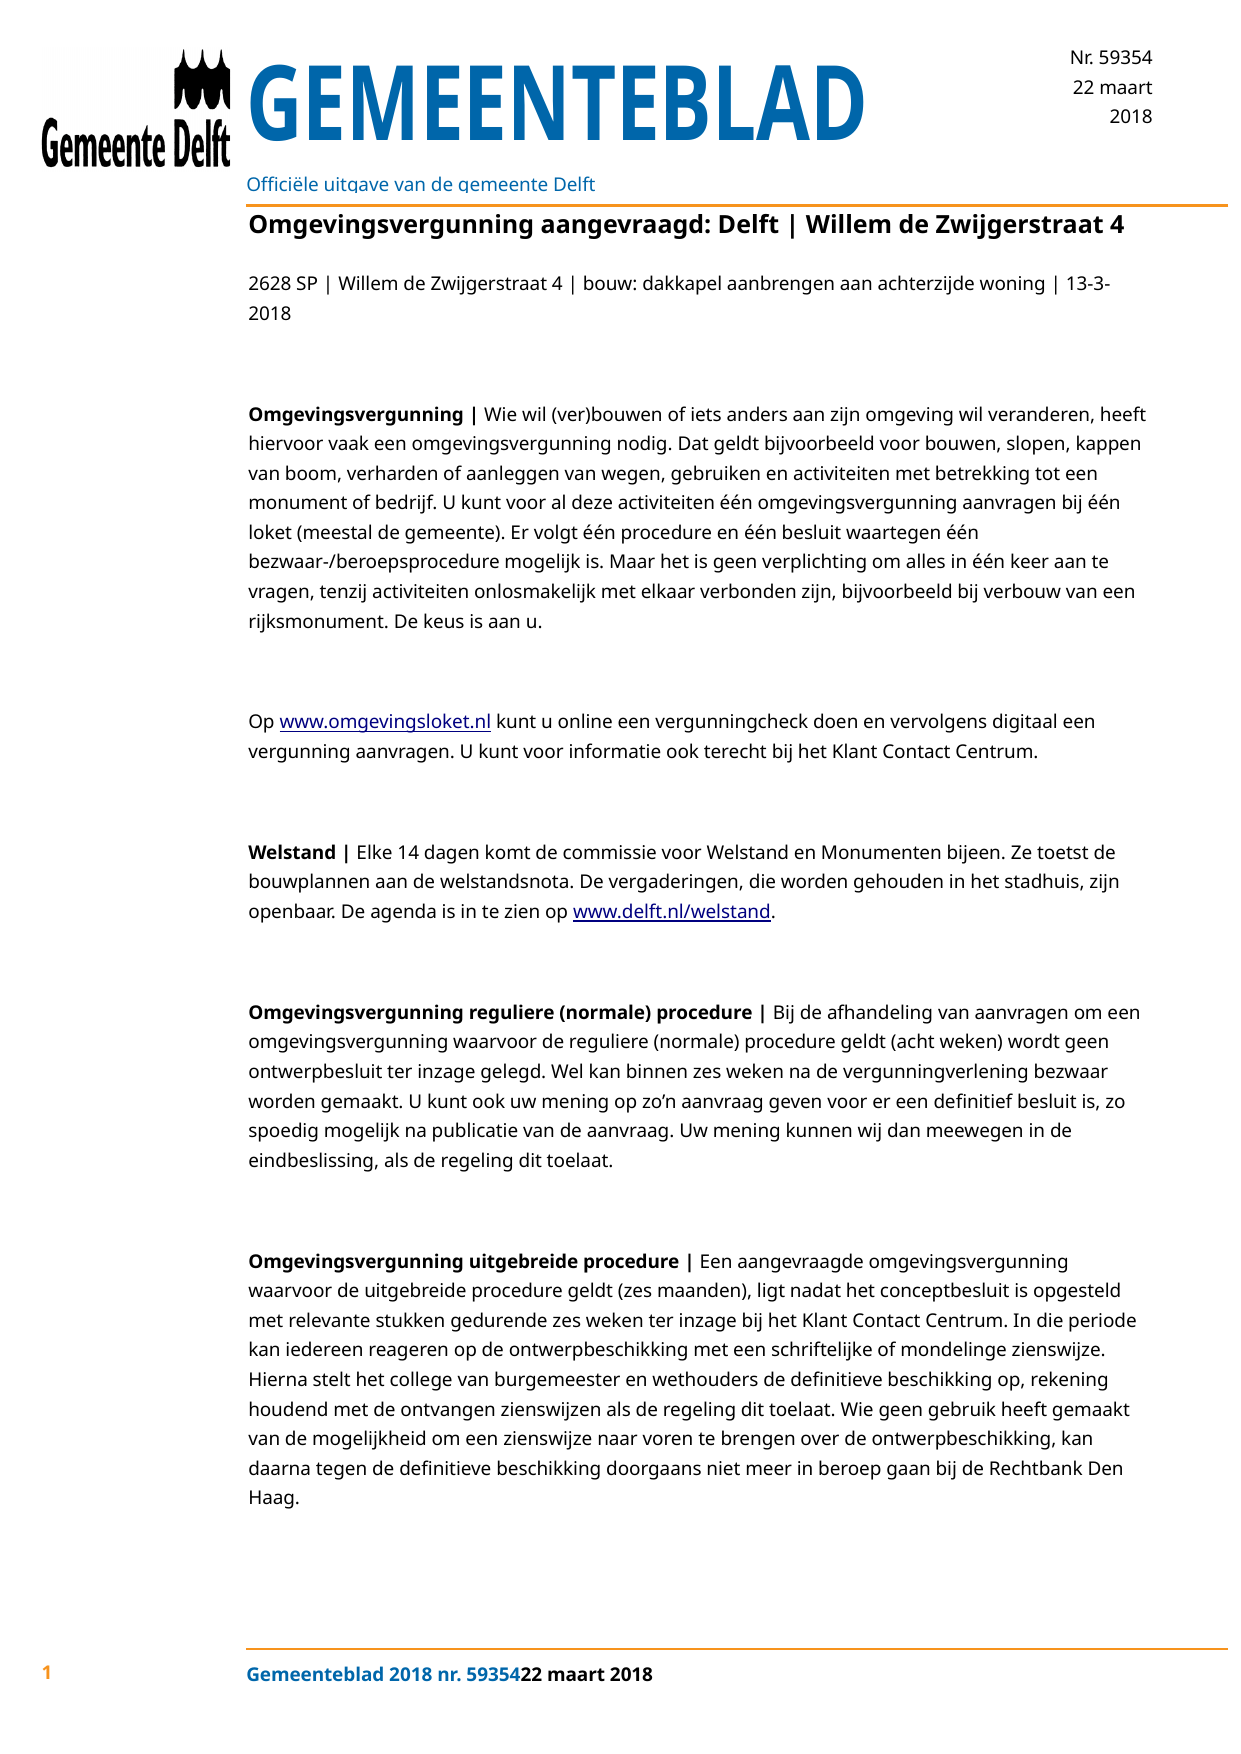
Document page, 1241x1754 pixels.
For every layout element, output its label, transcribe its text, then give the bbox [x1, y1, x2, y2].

text Omgevingsvergunning uitgebreide procedure | Een aangevraagde omgevingsvergunning waarvoor de uitgebreide procedure geldt (zes maanden), ligt nadat het conceptbesluit is opgesteld met relevante stukken gedurende zes weken ter inzage bij het Klant Contact Centrum. In die periode kan iedereen reageren op de ontwerpbeschikking met een schriftelijke of mondelinge zienswijze. Hierna stelt het college van burgemeester en wethouders de definitieve beschikking op, rekening houdend met de ontvangen zienswijzen als de regeling dit toelaat. Wie geen gebruik heeft gemaakt van de mogelijkheid om een zienswijze naar voren te brengen over de ontwerpbeschikking, kan daarna tegen de definitieve beschikking doorgaans niet meer in beroep gaan bij de Rechtbank Den Haag. [248, 1248, 1152, 1510]
picture [41, 47, 231, 172]
text Op www.omgevingsloket.nl kunt u online een vergunningcheck doen en vervolgens digitaal een vergunning aanvragen. U kunt voor informatie ook terecht bij het Klant Contact Centrum. [248, 709, 1152, 764]
text Omgevingsvergunning reguliere (normale) procedure | Bij de afhandeling van aanvragen om een omgevingsvergunning waarvoor de reguliere (normale) procedure geldt (acht weken) wordt geen ontwerpbesluit ter inzage gelegd. Wel kan binnen zes weken na de vergunningverlening bezwaar worden gemaakt. U kunt ook uw mening op zo’n aanvraag geven voor er een definitief besluit is, zo spoedig mogelijk na publicatie van de aanvraag. Uw mening kunnen wij dan meewegen in de eindbeslissing, als de regeling dit toelaat. [248, 999, 1152, 1173]
text Welstand | Elke 14 dagen komt de commissie voor Welstand en Monumenten bijeen. Ze toetst de bouwplannen aan de welstandsnota. De vergaderingen, die worden gehouden in het stadhuis, zijn openbaar. De agenda is in te zien op www.delft.nl/welstand. [248, 839, 1152, 924]
text Omgevingsvergunning aangevraagd: Delft | Willem de Zwijgerstraat 4 [248, 207, 1152, 241]
text Omgevingsvergunning | Wie wil (ver)bouwen of iets anders aan zijn omgeving wil veranderen, heeft hiervoor vaak een omgevingsvergunning nodig. Dat geldt bijvoorbeeld voor bouwen, slopen, kappen van boom, verharden of aanleggen van wegen, gebruiken en activiteiten met betrekking tot een monument of bedrijf. U kunt voor al deze activiteiten één omgevingsvergunning aanvragen bij één loket (meestal de gemeente). Er volgt één procedure en één besluit waartegen één bezwaar-/beroepsprocedure mogelijk is. Maar het is geen verplichting om alles in één keer aan te vragen, tenzij activiteiten onlosmakelijk met elkaar verbonden zijn, bijvoorbeeld bij verbouw van een rijksmonument. De keus is aan u. [248, 401, 1152, 633]
text 2628 SP | Willem de Zwijgerstraat 4 | bouw: dakkapel aanbrengen aan achterzijde woning | 13-3-2018 [248, 270, 1152, 326]
